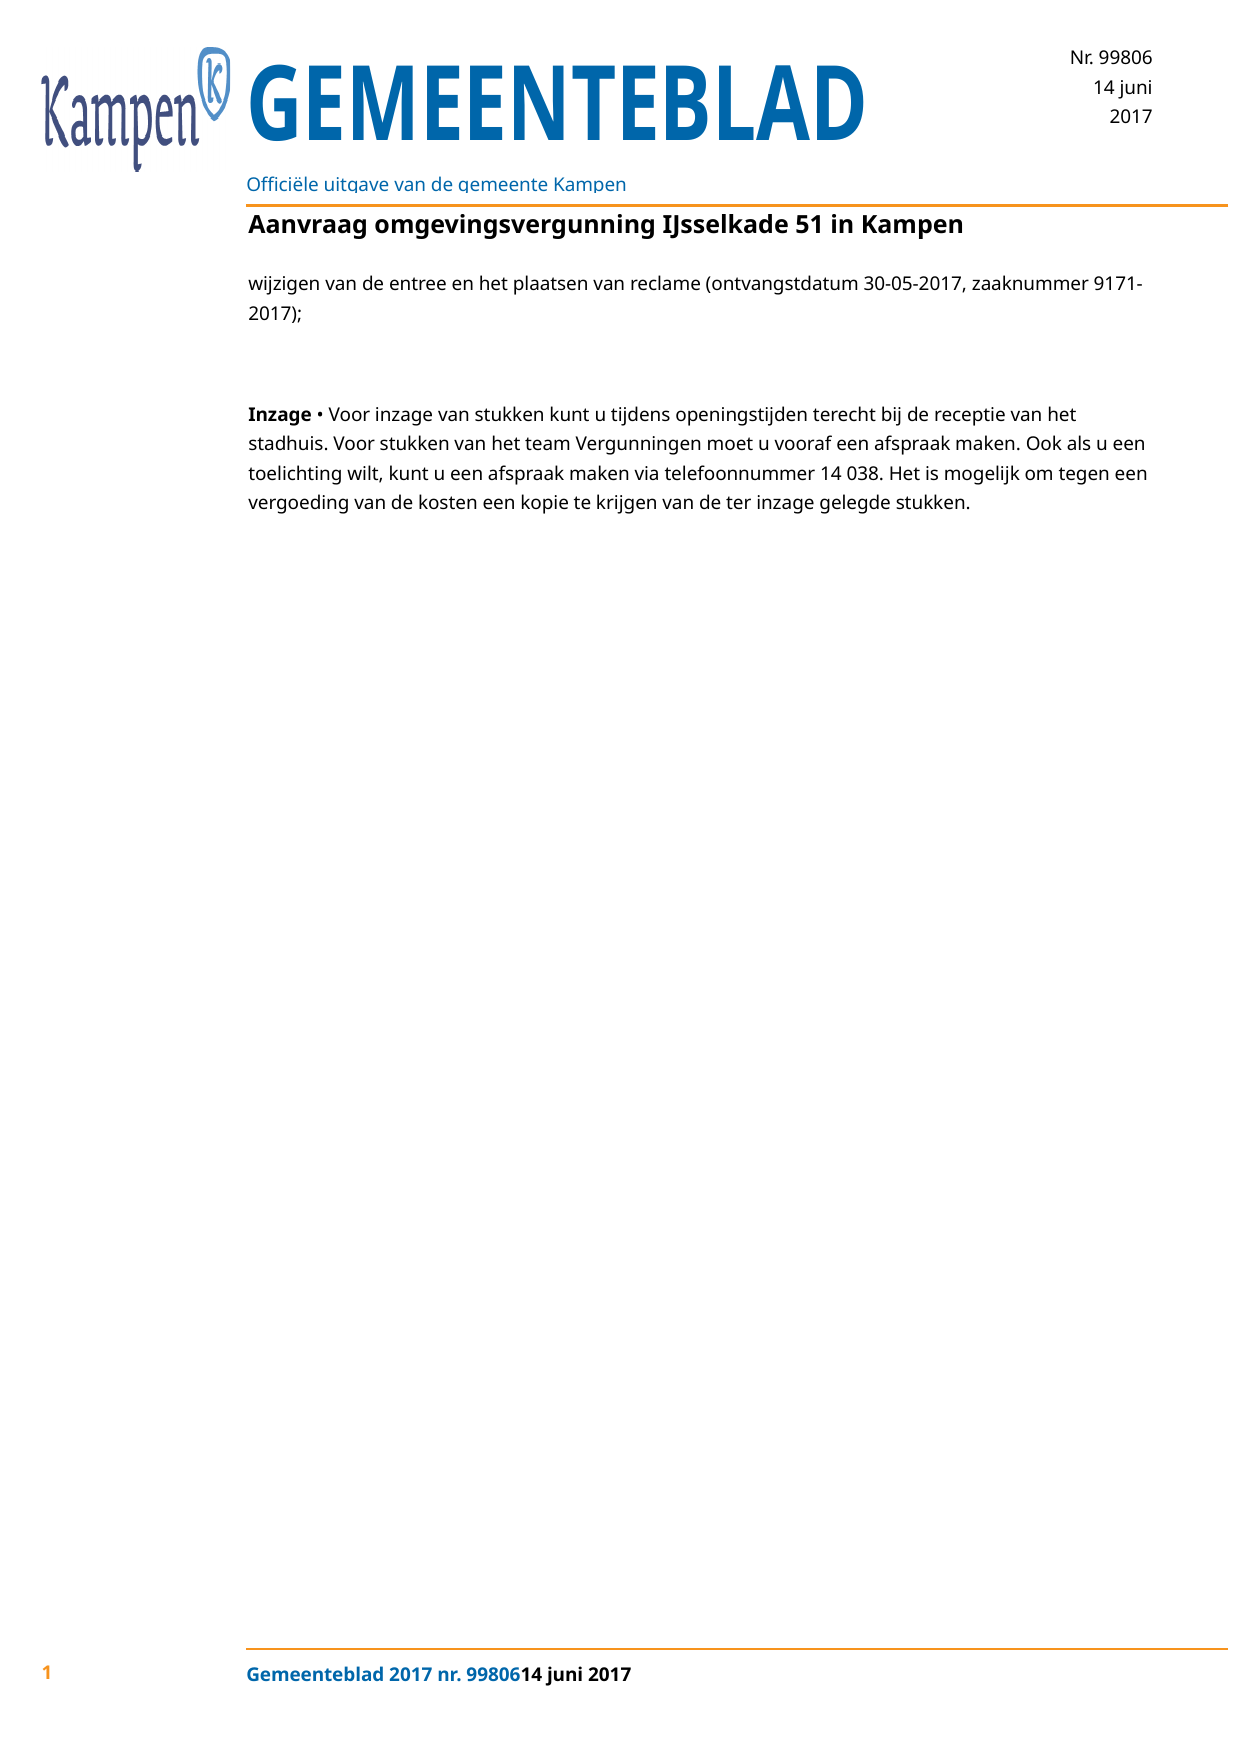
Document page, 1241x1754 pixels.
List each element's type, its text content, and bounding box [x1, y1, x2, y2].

text Aanvraag omgevingsvergunning IJsselkade 51 in Kampen [248, 207, 1152, 241]
text Inzage • Voor inzage van stukken kunt u tijdens openingstijden terecht bij de receptie van het stadhuis. Voor stukken van het team Vergunningen moet u vooraf een afspraak maken. Ook als u een toelichting wilt, kunt u een afspraak maken via telefoonnummer 14 038. Het is mogelijk om tegen een vergoeding van de kosten een kopie te krijgen van de ter inzage gelegde stukken. [248, 401, 1152, 515]
text wijzigen van de entree en het plaatsen van reclame (ontvangstdatum 30-05-2017, zaaknummer 9171-2017); [248, 270, 1152, 326]
picture [41, 47, 231, 172]
